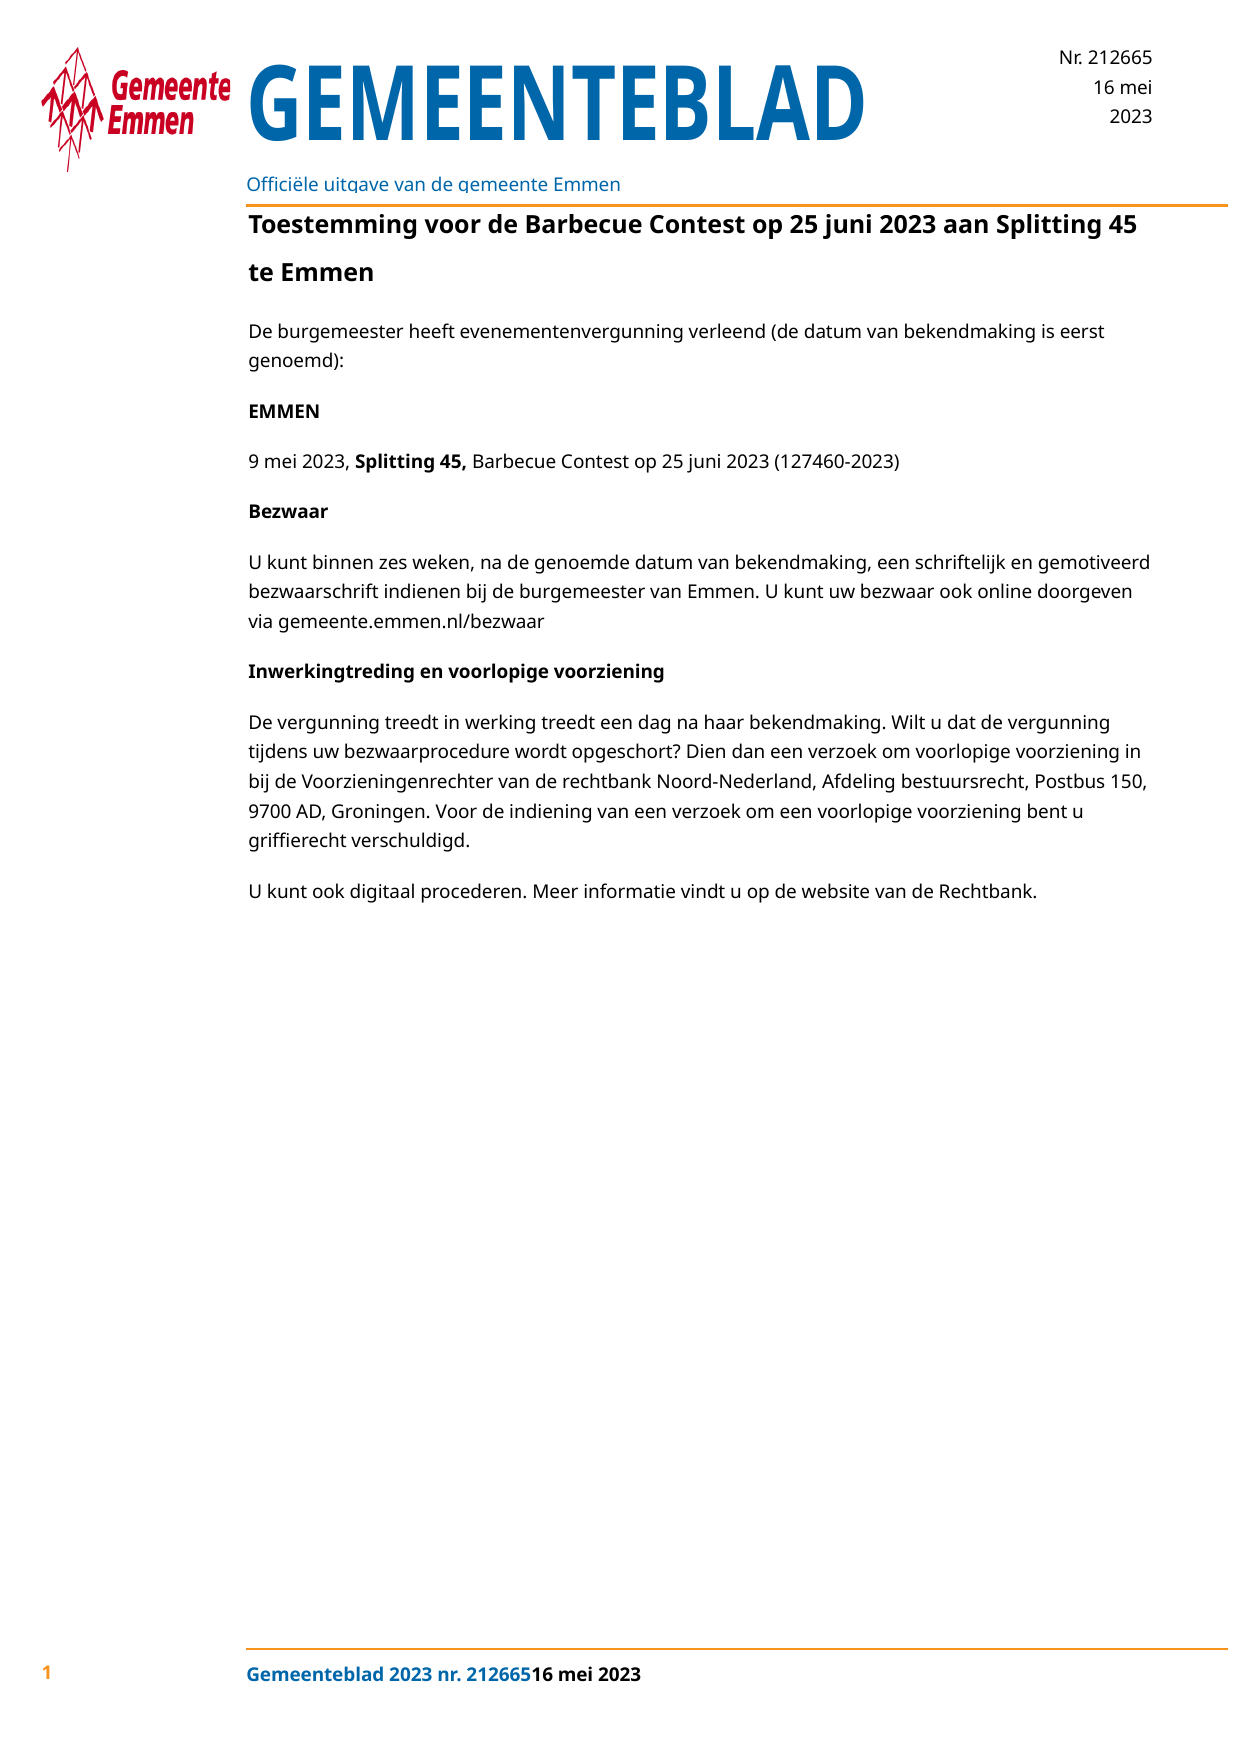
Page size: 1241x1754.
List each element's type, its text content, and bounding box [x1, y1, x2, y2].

text 9 mei 2023, Splitting 45, Barbecue Contest op 25 juni 2023 (127460-2023) [248, 448, 1152, 474]
text U kunt ook digitaal procederen. Meer informatie vindt u op de website van de Rechtbank. [248, 878, 1152, 904]
text Toestemming voor de Barbecue Contest op 25 juni 2023 aan Splitting 45 te Emmen [248, 207, 1152, 288]
text Inwerkingtreding en voorlopige voorziening [248, 659, 1152, 684]
text EMMEN [248, 398, 1152, 424]
text De vergunning treedt in werking treedt een dag na haar bekendmaking. Wilt u dat de vergunning tijdens uw bezwaarprocedure wordt opgeschort? Dien dan een verzoek om voorlopige voorziening in bij de Voorzieningenrechter van de rechtbank Noord-Nederland, Afdeling bestuursrecht, Postbus 150, 9700 AD, Groningen. Voor de indiening van een verzoek om een voorlopige voorziening bent u griffierecht verschuldigd. [248, 709, 1152, 853]
text U kunt binnen zes weken, na de genoemde datum van bekendmaking, een schriftelijk en gemotiveerd bezwaarschrift indienen bij de burgemeester van Emmen. U kunt uw bezwaar ook online doorgeven via gemeente.emmen.nl/bezwaar [248, 549, 1152, 634]
picture [41, 47, 231, 172]
text De burgemeester heeft evenementenvergunning verleend (de datum van bekendmaking is eerst genoemd): [248, 318, 1152, 373]
text Bezwaar [248, 499, 1152, 524]
